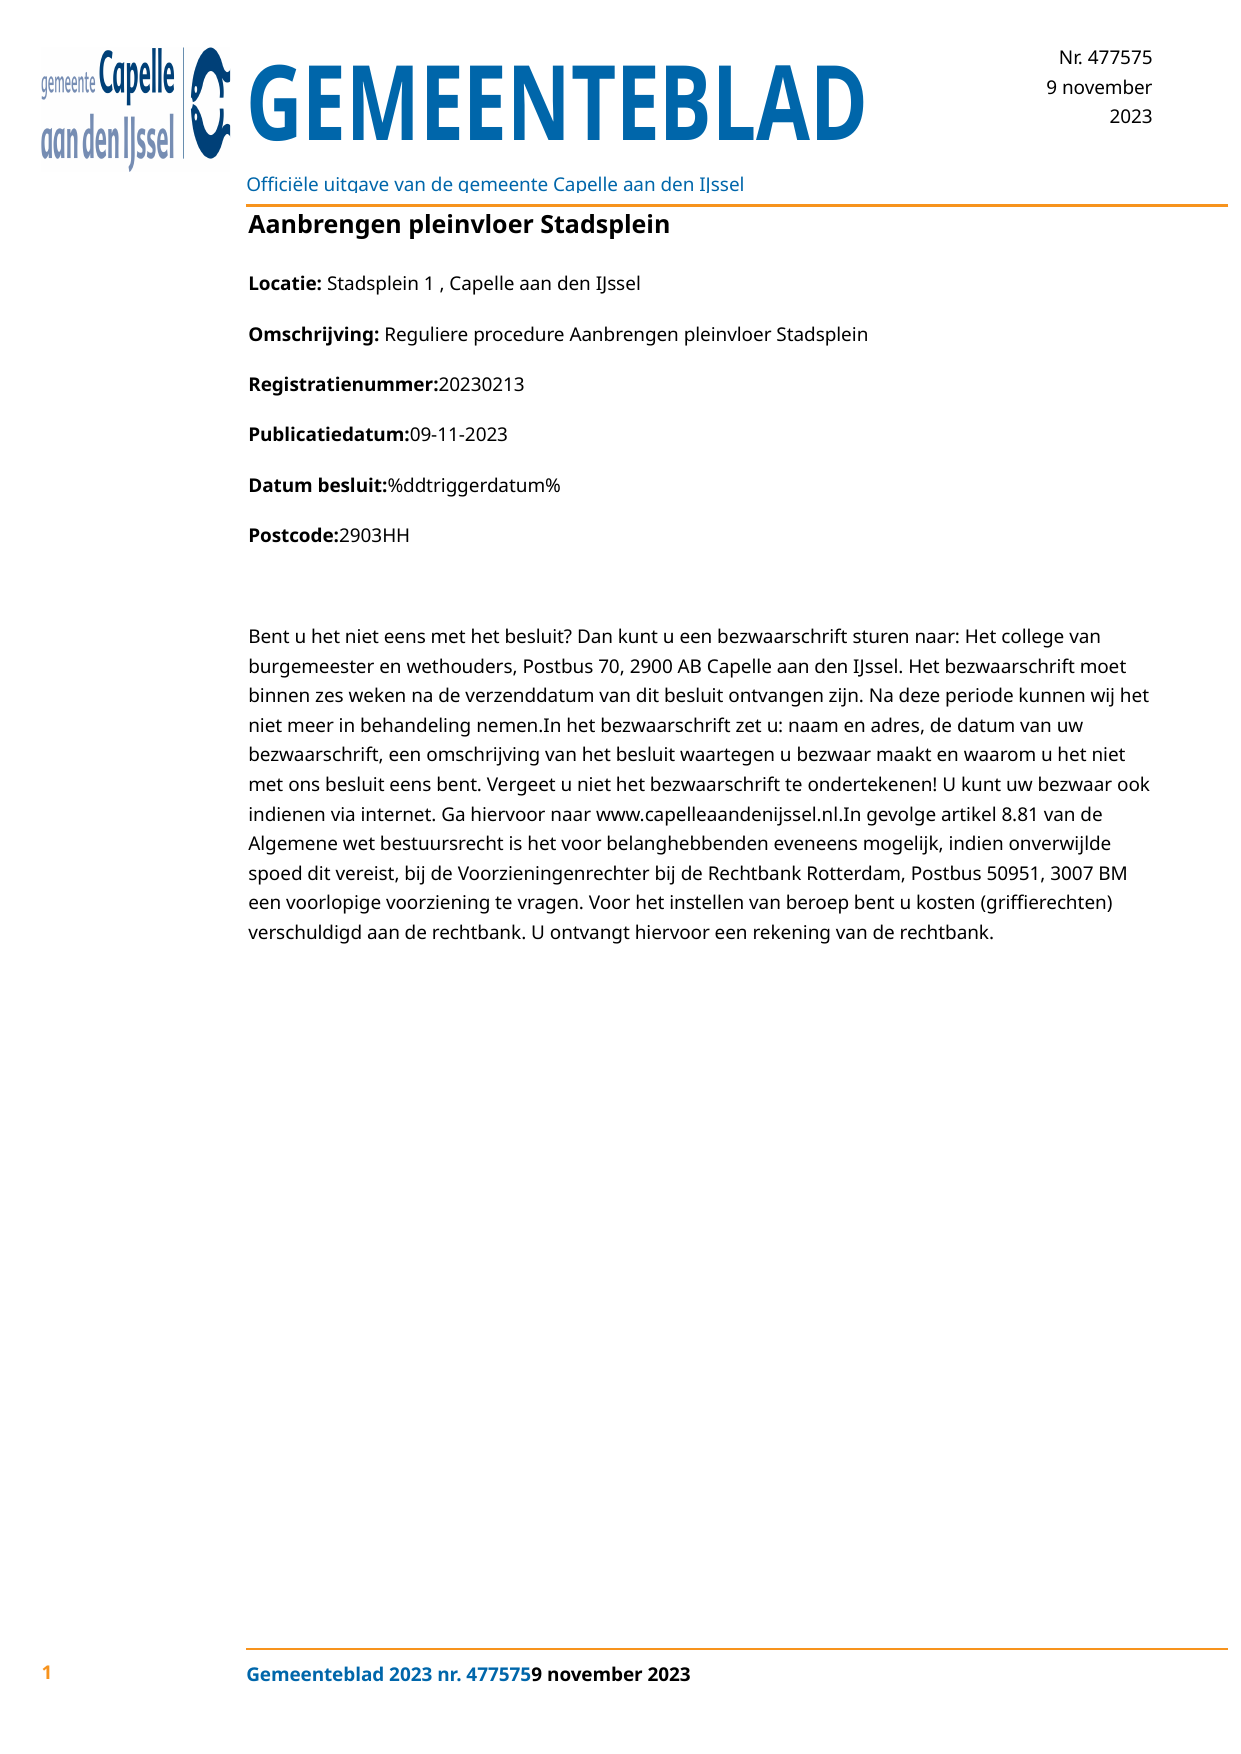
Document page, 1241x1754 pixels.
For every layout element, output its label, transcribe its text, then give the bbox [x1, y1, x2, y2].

text Locatie: Stadsplein 1 , Capelle aan den IJssel [248, 270, 1152, 296]
text Aanbrengen pleinvloer Stadsplein [248, 207, 1152, 241]
picture [41, 47, 231, 172]
text Postcode:2903HH [248, 522, 1152, 548]
text Datum besluit:%ddtriggerdatum% [248, 472, 1152, 498]
text Registratienummer:20230213 [248, 371, 1152, 397]
text Bent u het niet eens met het besluit? Dan kunt u een bezwaarschrift sturen naar: Het college van burgemeester en wethouders, Postbus 70, 2900 AB Capelle aan den IJssel. Het bezwaarschrift moet binnen zes weken na de verzenddatum van dit besluit ontvangen zijn. Na deze periode kunnen wij het niet meer in behandeling nemen.In het bezwaarschrift zet u: naam en adres, de datum van uw bezwaarschrift, een omschrijving van het besluit waartegen u bezwaar maakt en waarom u het niet met ons besluit eens bent. Vergeet u niet het bezwaarschrift te ondertekenen! U kunt uw bezwaar ook indienen via internet. Ga hiervoor naar www.capelleaandenijssel.nl.In gevolge artikel 8.81 van de Algemene wet bestuursrecht is het voor belanghebbenden eveneens mogelijk, indien onverwijlde spoed dit vereist, bij de Voorzieningenrechter bij de Rechtbank Rotterdam, Postbus 50951, 3007 BM een voorlopige voorziening te vragen. Voor het instellen van beroep bent u kosten (griffierechten) verschuldigd aan de rechtbank. U ontvangt hiervoor een rekening van de rechtbank. [248, 623, 1152, 945]
text Omschrijving: Reguliere procedure Aanbrengen pleinvloer Stadsplein [248, 321, 1152, 346]
text Publicatiedatum:09-11-2023 [248, 422, 1152, 447]
